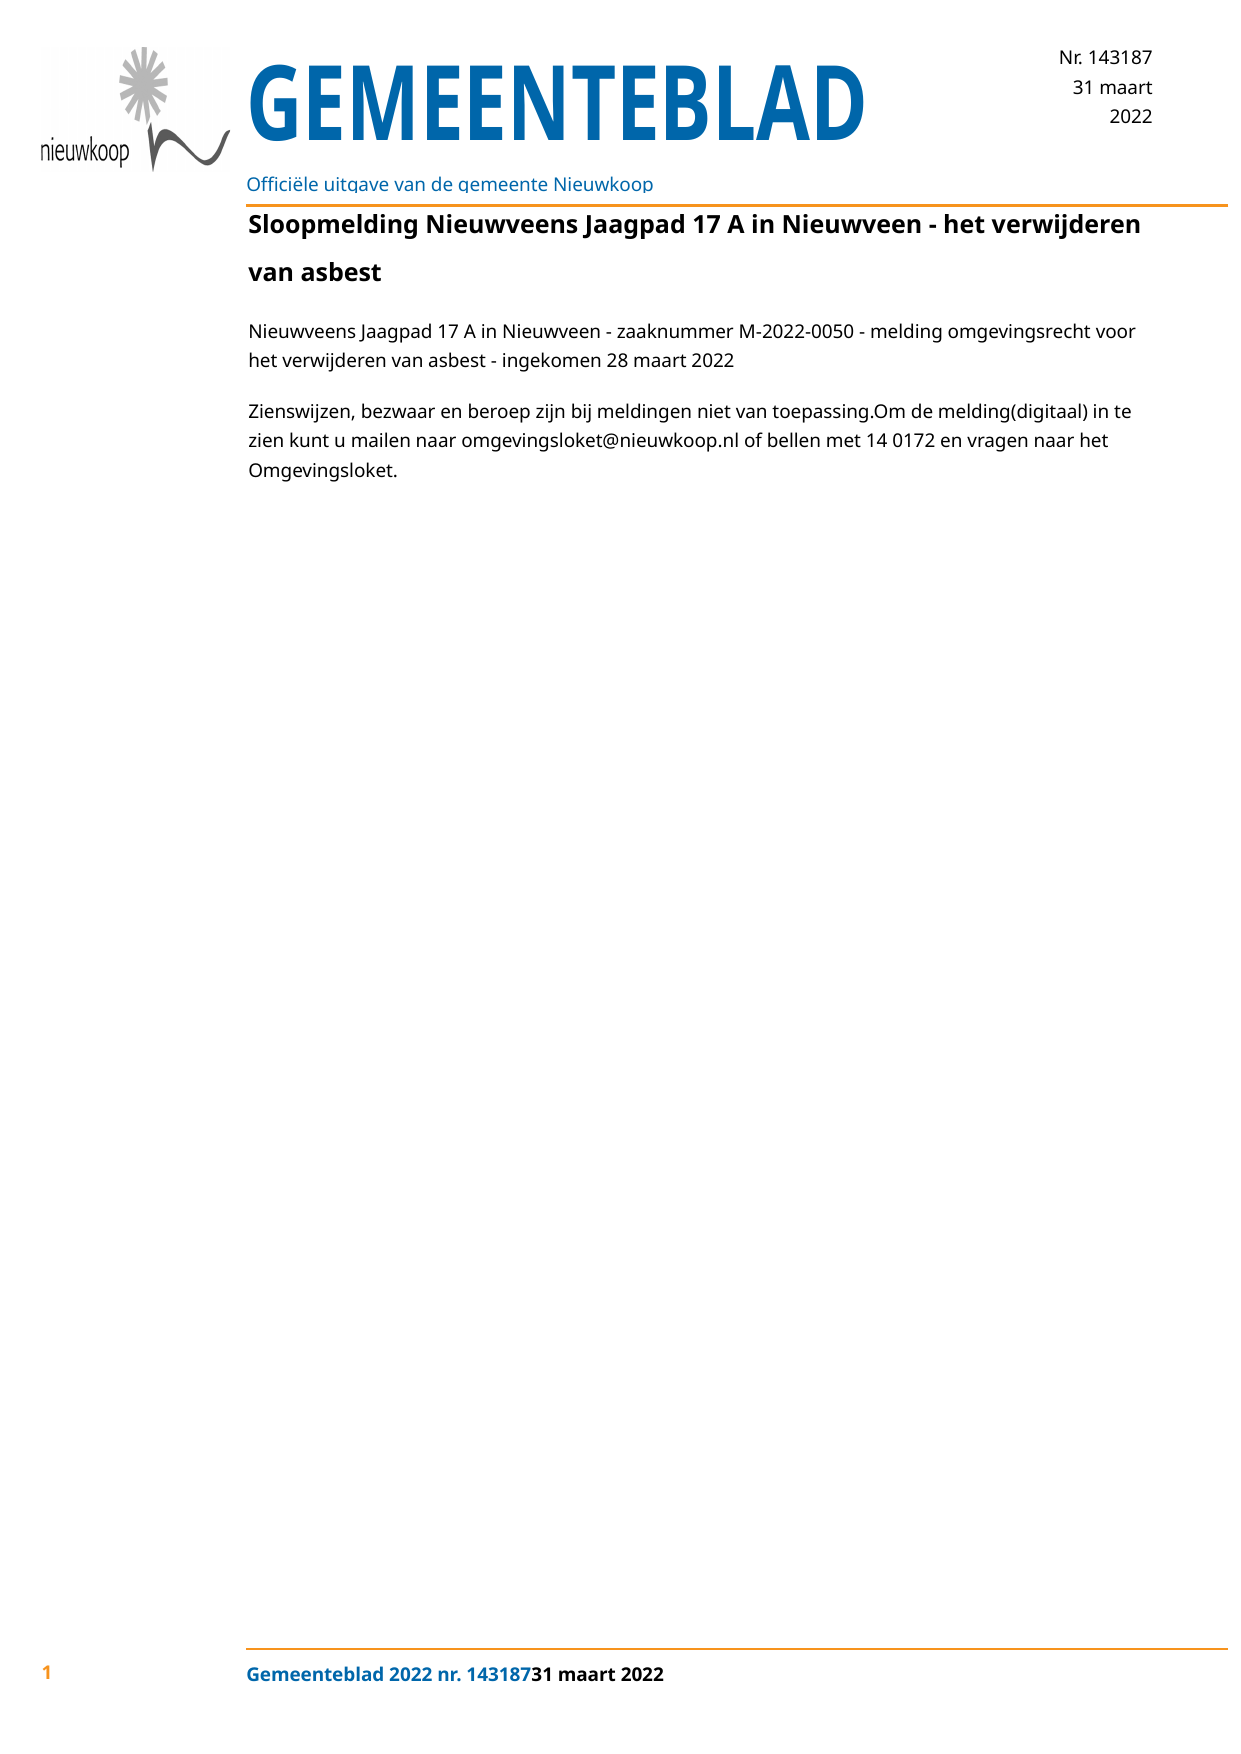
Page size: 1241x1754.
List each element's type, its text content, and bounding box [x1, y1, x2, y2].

text Zienswijzen, bezwaar en beroep zijn bij meldingen niet van toepassing.Om de melding(digitaal) in te zien kunt u mailen naar omgevingsloket@nieuwkoop.nl of bellen met 14 0172 en vragen naar het Omgevingsloket. [248, 398, 1152, 483]
picture [41, 47, 231, 172]
text Nieuwveens Jaagpad 17 A in Nieuwveen - zaaknummer M-2022-0050 - melding omgevingsrecht voor het verwijderen van asbest - ingekomen 28 maart 2022 [248, 318, 1152, 373]
text Sloopmelding Nieuwveens Jaagpad 17 A in Nieuwveen - het verwijderen van asbest [248, 207, 1152, 288]
